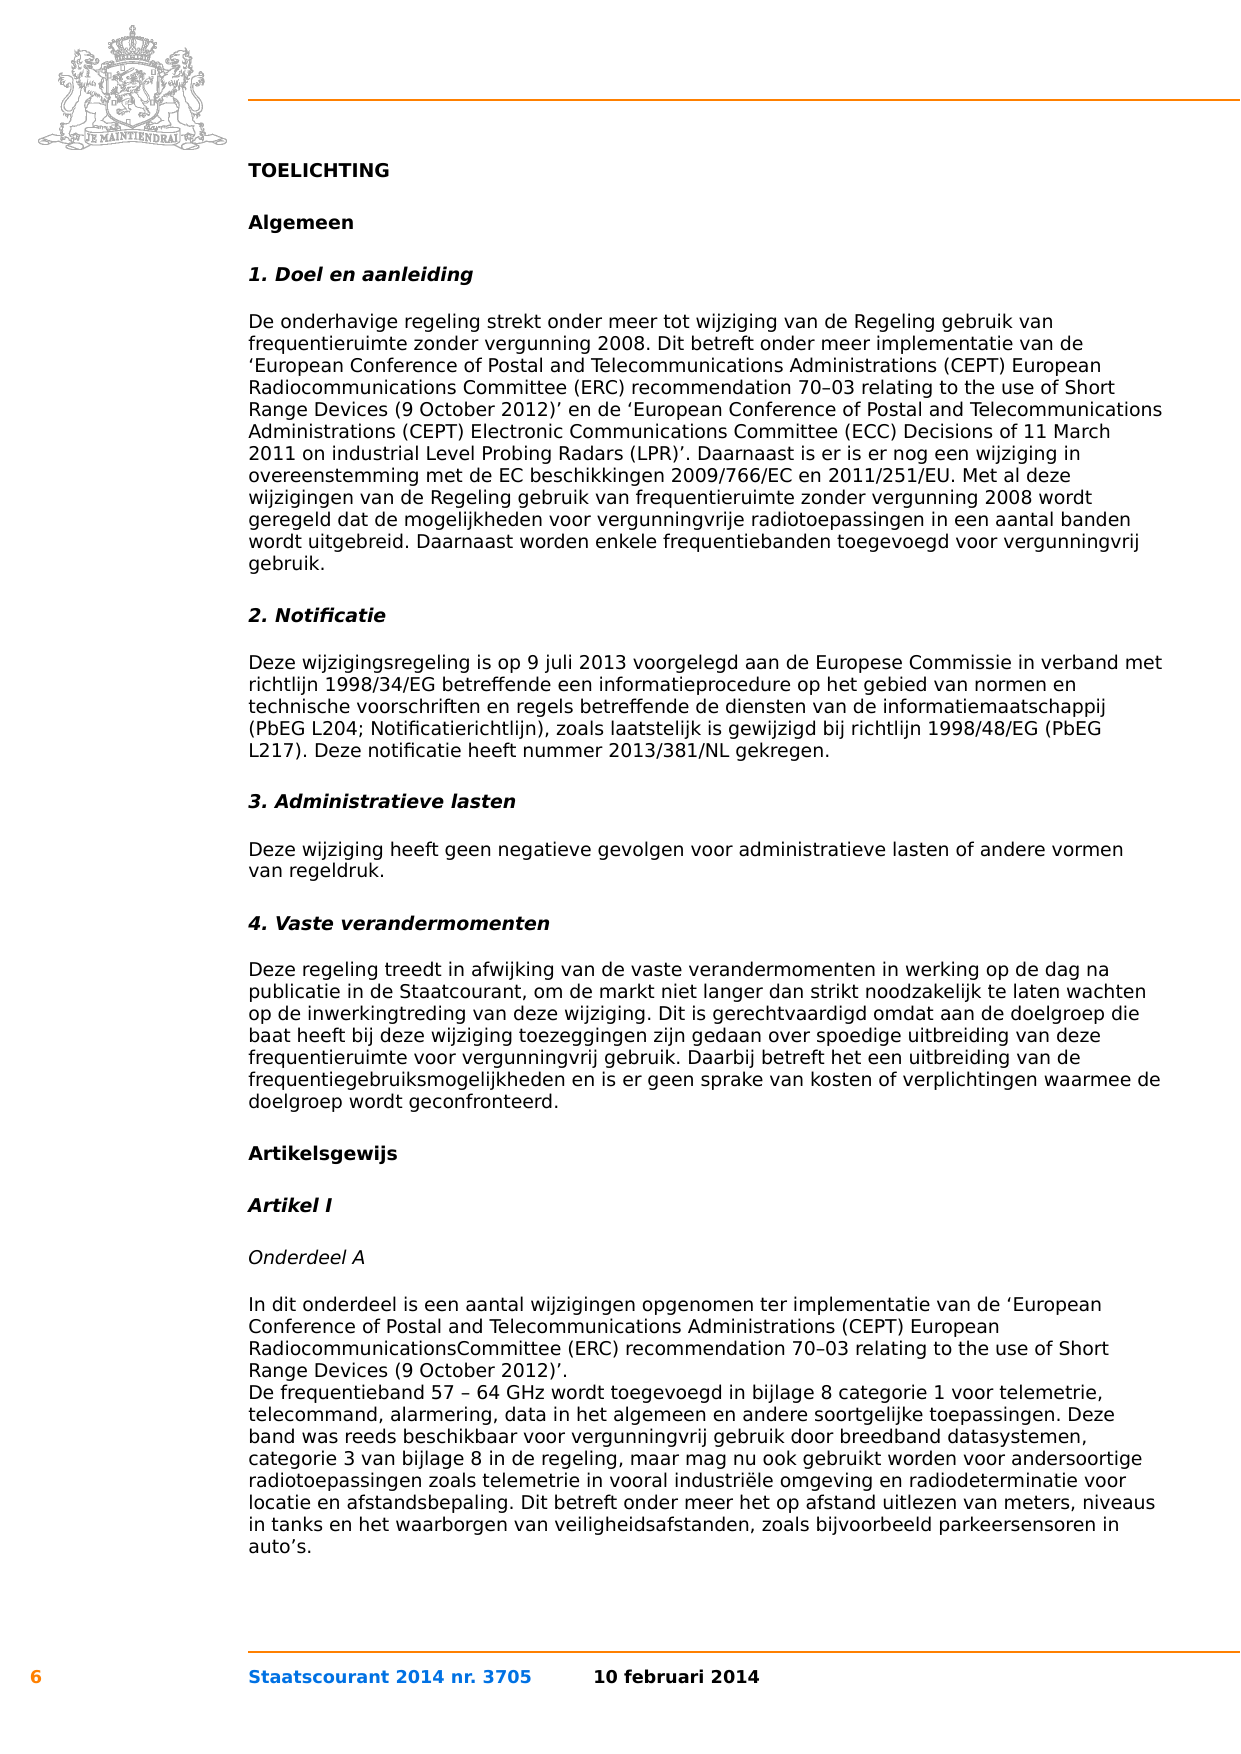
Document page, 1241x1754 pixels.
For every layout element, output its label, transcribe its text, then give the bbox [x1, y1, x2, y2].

subtitle 2. Notificatie [248, 604, 1163, 627]
text Deze wijzigingsregeling is op 9 juli 2013 voorgelegd aan de Europese Commissie in verband met richtlijn 1998/34/EG betreffende een informatieprocedure op het gebied van normen en technische voorschriften en regels betreffende de diensten van de informatiemaatschappij (PbEG L204; Notificatierichtlijn), zoals laatstelijk is gewijzigd bij richtlijn 1998/48/EG (PbEG L217). Deze notificatie heeft nummer 2013/381/NL gekregen. [248, 652, 1163, 761]
subtitle Onderdeel A [248, 1247, 1163, 1269]
text Deze regeling treedt in afwijking van de vaste verandermomenten in werking op de dag na publicatie in de Staatcourant, om de markt niet langer dan strikt noodzakelijk te laten wachten op de inwerkingtreding van deze wijziging. Dit is gerechtvaardigd omdat aan de doelgroep die baat heeft bij deze wijziging toezeggingen zijn gedaan over spoedige uitbreiding van deze frequentieruimte voor vergunningvrij gebruik. Daarbij betreft het een uitbreiding van de frequentiegebruiksmogelijkheden en is er geen sprake van kosten of verplichtingen waarmee de doelgroep wordt geconfronteerd. [248, 959, 1163, 1113]
text De frequentieband 57 – 64 GHz wordt toegevoegd in bijlage 8 categorie 1 voor telemetrie, telecommand, alarmering, data in het algemeen en andere soortgelijke toepassingen. Deze band was reeds beschikbaar voor vergunningvrij gebruik door breedband datasystemen, categorie 3 van bijlage 8 in de regeling, maar mag nu ook gebruikt worden voor andersoortige radiotoepassingen zoals telemetrie in vooral industriële omgeving en radiodeterminatie voor locatie en afstandsbepaling. Dit betreft onder meer het op afstand uitlezen van meters, niveaus in tanks en het waarborgen van veiligheidsafstanden, zoals bijvoorbeeld parkeersensoren in auto’s. [248, 1382, 1163, 1558]
picture [38, 25, 227, 150]
subtitle 4. Vaste verandermomenten [248, 912, 1163, 934]
subtitle TOELICHTING [248, 160, 1163, 182]
subtitle Artikel I [248, 1195, 1163, 1217]
subtitle 1. Doel en aanleiding [248, 264, 1163, 286]
subtitle 3. Administratieve lasten [248, 791, 1163, 813]
text In dit onderdeel is een aantal wijzigingen opgenomen ter implementatie van de ‘European Conference of Postal and Telecommunications Administrations (CEPT) European RadiocommunicationsCommittee (ERC) recommendation 70–03 relating to the use of Short Range Devices (9 October 2012)’. [248, 1294, 1163, 1382]
subtitle Algemeen [248, 212, 1163, 234]
text Deze wijziging heeft geen negatieve gevolgen voor administratieve lasten of andere vormen van regeldruk. [248, 838, 1163, 882]
subtitle Artikelsgewijs [248, 1143, 1163, 1165]
text De onderhavige regeling strekt onder meer tot wijziging van de Regeling gebruik van frequentieruimte zonder vergunning 2008. Dit betreft onder meer implementatie van de ‘European Conference of Postal and Telecommunications Administrations (CEPT) European Radiocommunications Committee (ERC) recommendation 70–03 relating to the use of Short Range Devices (9 October 2012)’ en de ‘European Conference of Postal and Telecommunications Administrations (CEPT) Electronic Communications Committee (ECC) Decisions of 11 March 2011 on industrial Level Probing Radars (LPR)’. Daarnaast is er is er nog een wijziging in overeenstemming met de EC beschikkingen 2009/766/EC en 2011/251/EU. Met al deze wijzigingen van de Regeling gebruik van frequentieruimte zonder vergunning 2008 wordt geregeld dat de mogelijkheden voor vergunningvrije radiotoepassingen in een aantal banden wordt uitgebreid. Daarnaast worden enkele frequentiebanden toegevoegd voor vergunningvrij gebruik. [248, 311, 1163, 574]
